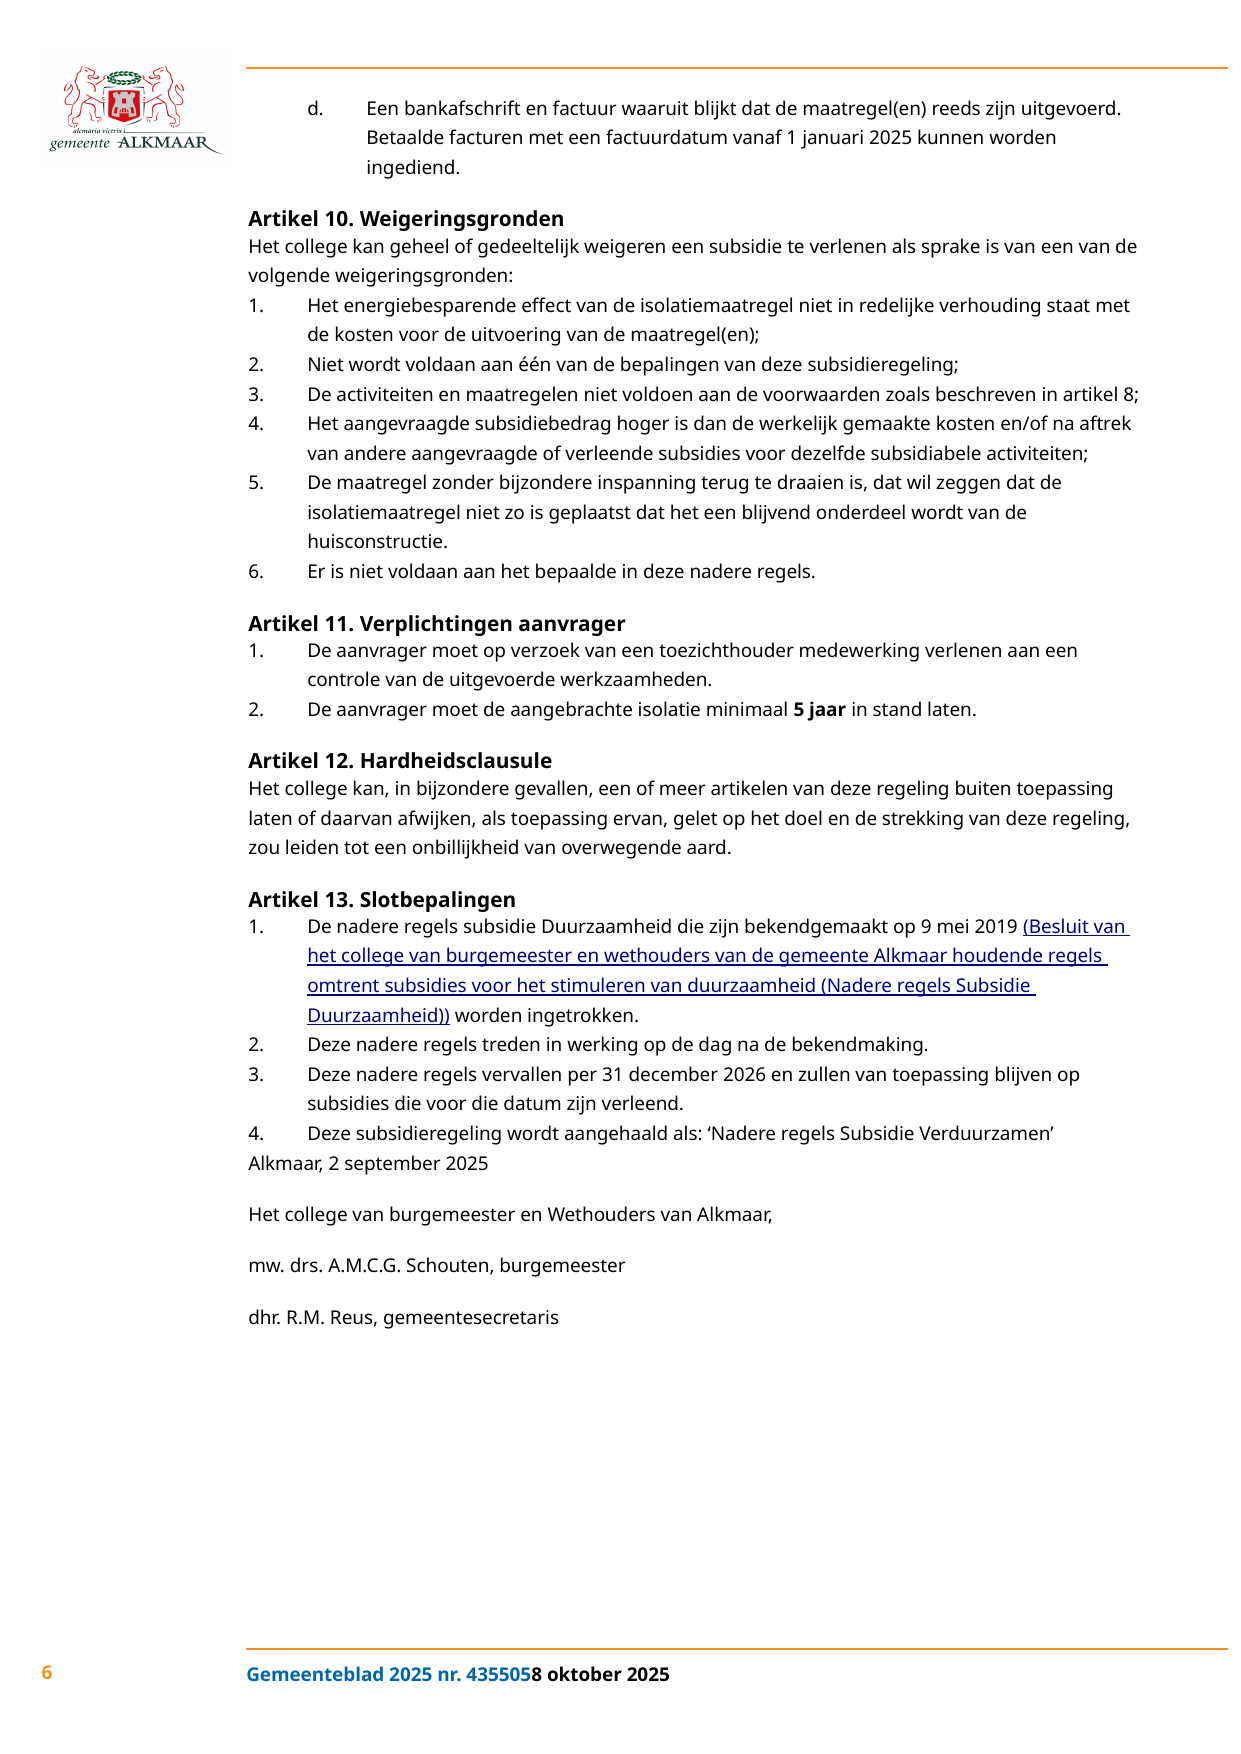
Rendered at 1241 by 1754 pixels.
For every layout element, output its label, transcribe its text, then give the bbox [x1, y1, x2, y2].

list Niet wordt voldaan aan één van de bepalingen van deze subsidieregeling; [248, 351, 1152, 377]
list De maatregel zonder bijzondere inspanning terug te draaien is, dat wil zeggen dat de isolatiemaatregel niet zo is geplaatst dat het een blijvend onderdeel wordt van de huisconstructie. [248, 469, 1152, 554]
list Er is niet voldaan aan het bepaalde in deze nadere regels. [248, 558, 1152, 584]
list Deze nadere regels treden in werking op de dag na de bekendmaking. [248, 1031, 1152, 1057]
text Het college kan geheel of gedeeltelijk weigeren een subsidie te verlenen als sprake is van een van de volgende weigeringsgronden: [248, 233, 1152, 288]
picture [41, 47, 231, 172]
text Artikel 10. Weigeringsgronden [248, 204, 1152, 233]
text Het college van burgemeester en Wethouders van Alkmaar, [248, 1201, 1152, 1227]
list Een bankafschrift en factuur waaruit blijkt dat de maatregel(en) reeds zijn uitgevoerd. Betaalde facturen met een factuurdatum vanaf 1 januari 2025 kunnen worden ingediend. [307, 95, 1152, 180]
list Het aangevraagde subsidiebedrag hoger is dan de werkelijk gemaakte kosten en/of na aftrek van andere aangevraagde of verleende subsidies voor dezelfde subsidiabele activiteiten; [248, 410, 1152, 466]
text Artikel 12. Hardheidsclausule [248, 747, 1152, 775]
text Artikel 13. Slotbepalingen [248, 885, 1152, 913]
list Deze nadere regels vervallen per 31 december 2026 en zullen van toepassing blijven op subsidies die voor die datum zijn verleend. [248, 1061, 1152, 1116]
text mw. drs. A.M.C.G. Schouten, burgemeester [248, 1253, 1152, 1278]
list De nadere regels subsidie Duurzaamheid die zijn bekendgemaakt op 9 mei 2019 (Besluit van het college van burgemeester en wethouders van de gemeente Alkmaar houdende regels omtrent subsidies voor het stimuleren van duurzaamheid (Nadere regels Subsidie Duurzaamheid)) worden ingetrokken. [248, 913, 1152, 1028]
text dhr. R.M. Reus, gemeentesecretaris [248, 1304, 1152, 1330]
text Het college kan, in bijzondere gevallen, een of meer artikelen van deze regeling buiten toepassing laten of daarvan afwijken, als toepassing ervan, gelet op het doel en de strekking van deze regeling, zou leiden tot een onbillijkheid van overwegende aard. [248, 775, 1152, 860]
list Deze subsidieregeling wordt aangehaald als: ‘Nadere regels Subsidie Verduurzamen’ [248, 1120, 1152, 1146]
list Het energiebesparende effect van de isolatiemaatregel niet in redelijke verhouding staat met de kosten voor de uitvoering van de maatregel(en); [248, 292, 1152, 347]
list De activiteiten en maatregelen niet voldoen aan de voorwaarden zoals beschreven in artikel 8; [248, 381, 1152, 406]
text Artikel 11. Verplichtingen aanvrager [248, 609, 1152, 637]
list De aanvrager moet de aangebrachte isolatie minimaal 5 jaar in stand laten. [248, 696, 1152, 722]
list De aanvrager moet op verzoek van een toezichthouder medewerking verlenen aan een controle van de uitgevoerde werkzaamheden. [248, 637, 1152, 692]
text Alkmaar, 2 september 2025 [248, 1150, 1152, 1176]
